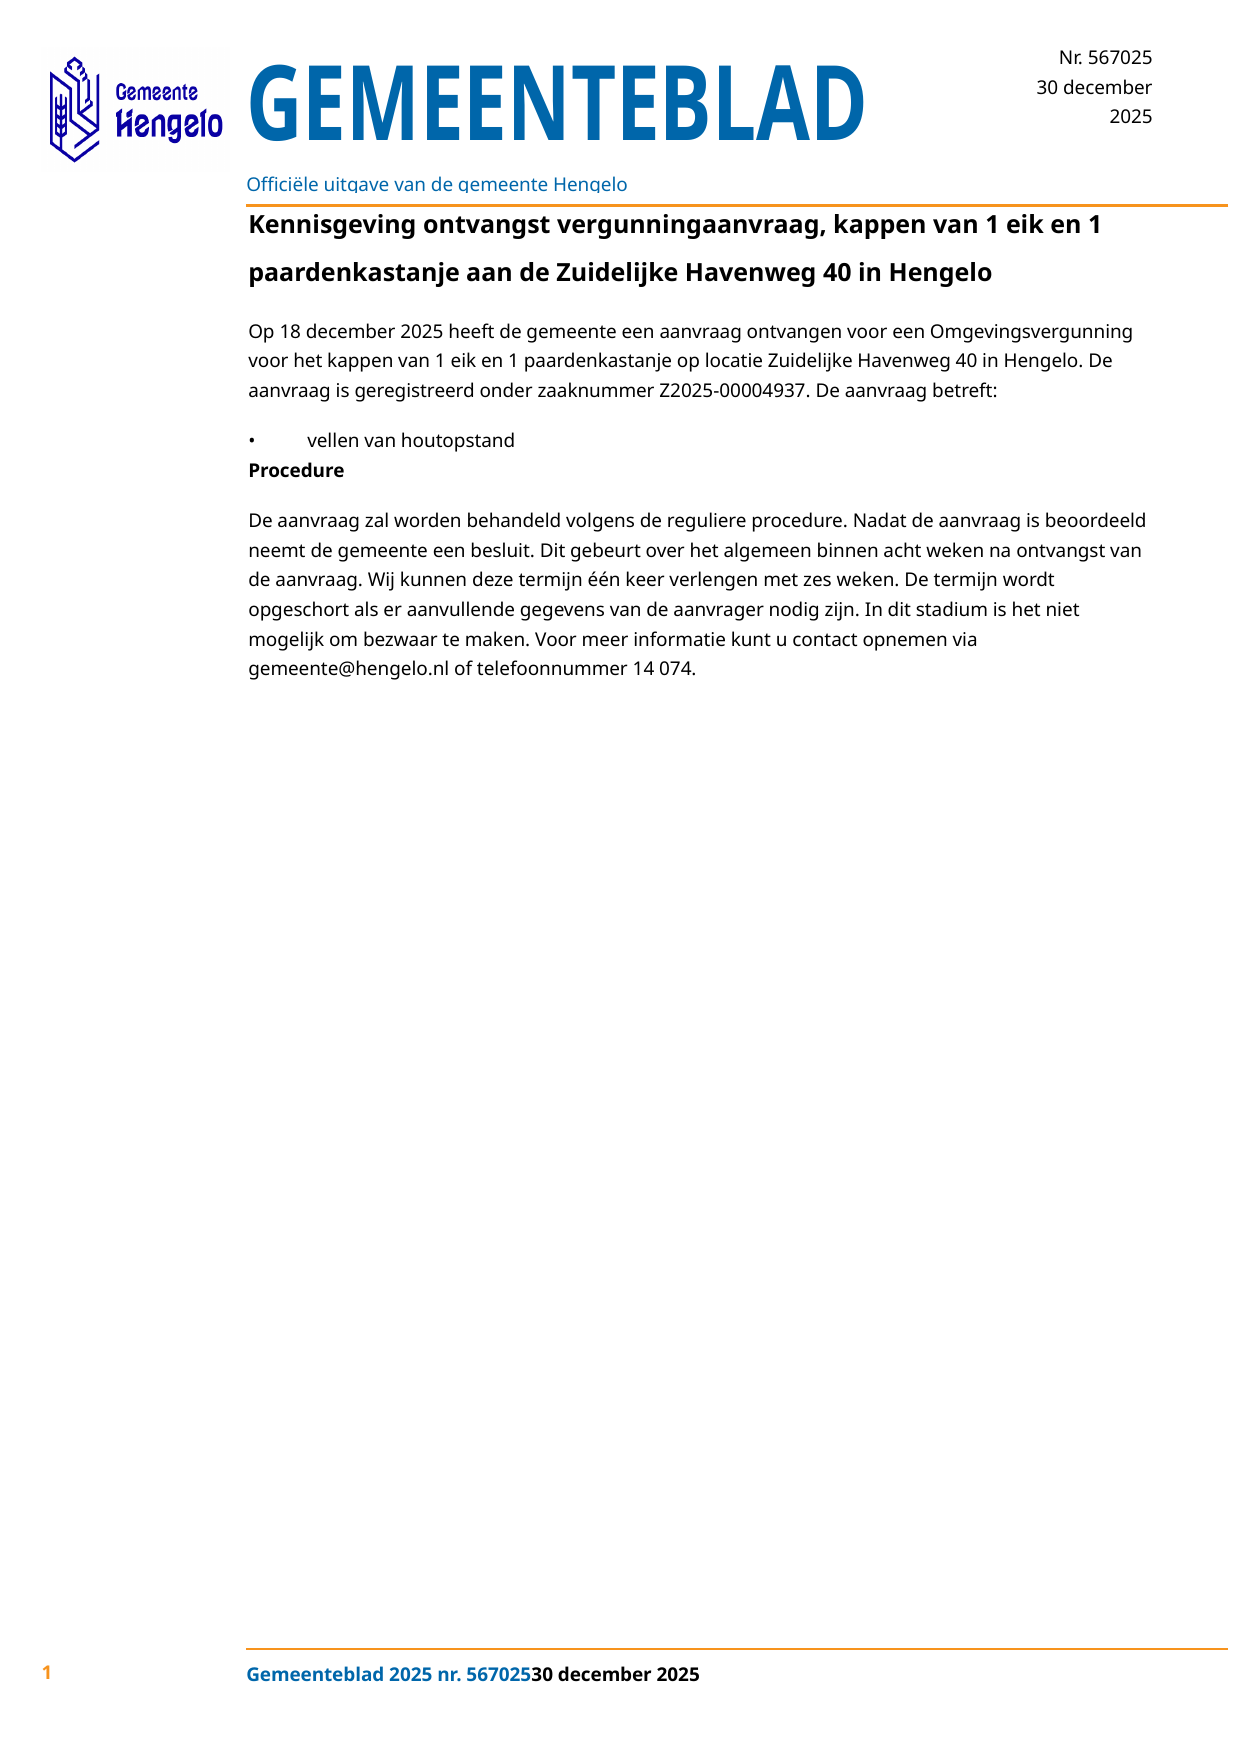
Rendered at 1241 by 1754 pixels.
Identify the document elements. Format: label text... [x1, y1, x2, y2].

text De aanvraag zal worden behandeld volgens de reguliere procedure. Nadat de aanvraag is beoordeeld neemt de gemeente een besluit. Dit gebeurt over het algemeen binnen acht weken na ontvangst van de aanvraag. Wij kunnen deze termijn één keer verlengen met zes weken. De termijn wordt opgeschort als er aanvullende gegevens van de aanvrager nodig zijn. In dit stadium is het niet mogelijk om bezwaar te maken. Voor meer informatie kunt u contact opnemen via gemeente@hengelo.nl of telefoonnummer 14 074. [248, 507, 1152, 681]
list vellen van houtopstand [248, 427, 1152, 453]
text Op 18 december 2025 heeft de gemeente een aanvraag ontvangen voor een Omgevingsvergunning voor het kappen van 1 eik en 1 paardenkastanje op locatie Zuidelijke Havenweg 40 in Hengelo. De aanvraag is geregistreerd onder zaaknummer Z2025-00004937. De aanvraag betreft: [248, 318, 1152, 403]
picture [41, 47, 231, 172]
text Kennisgeving ontvangst vergunningaanvraag, kappen van 1 eik en 1 paardenkastanje aan de Zuidelijke Havenweg 40 in Hengelo [248, 207, 1152, 288]
text Procedure [248, 457, 1152, 483]
